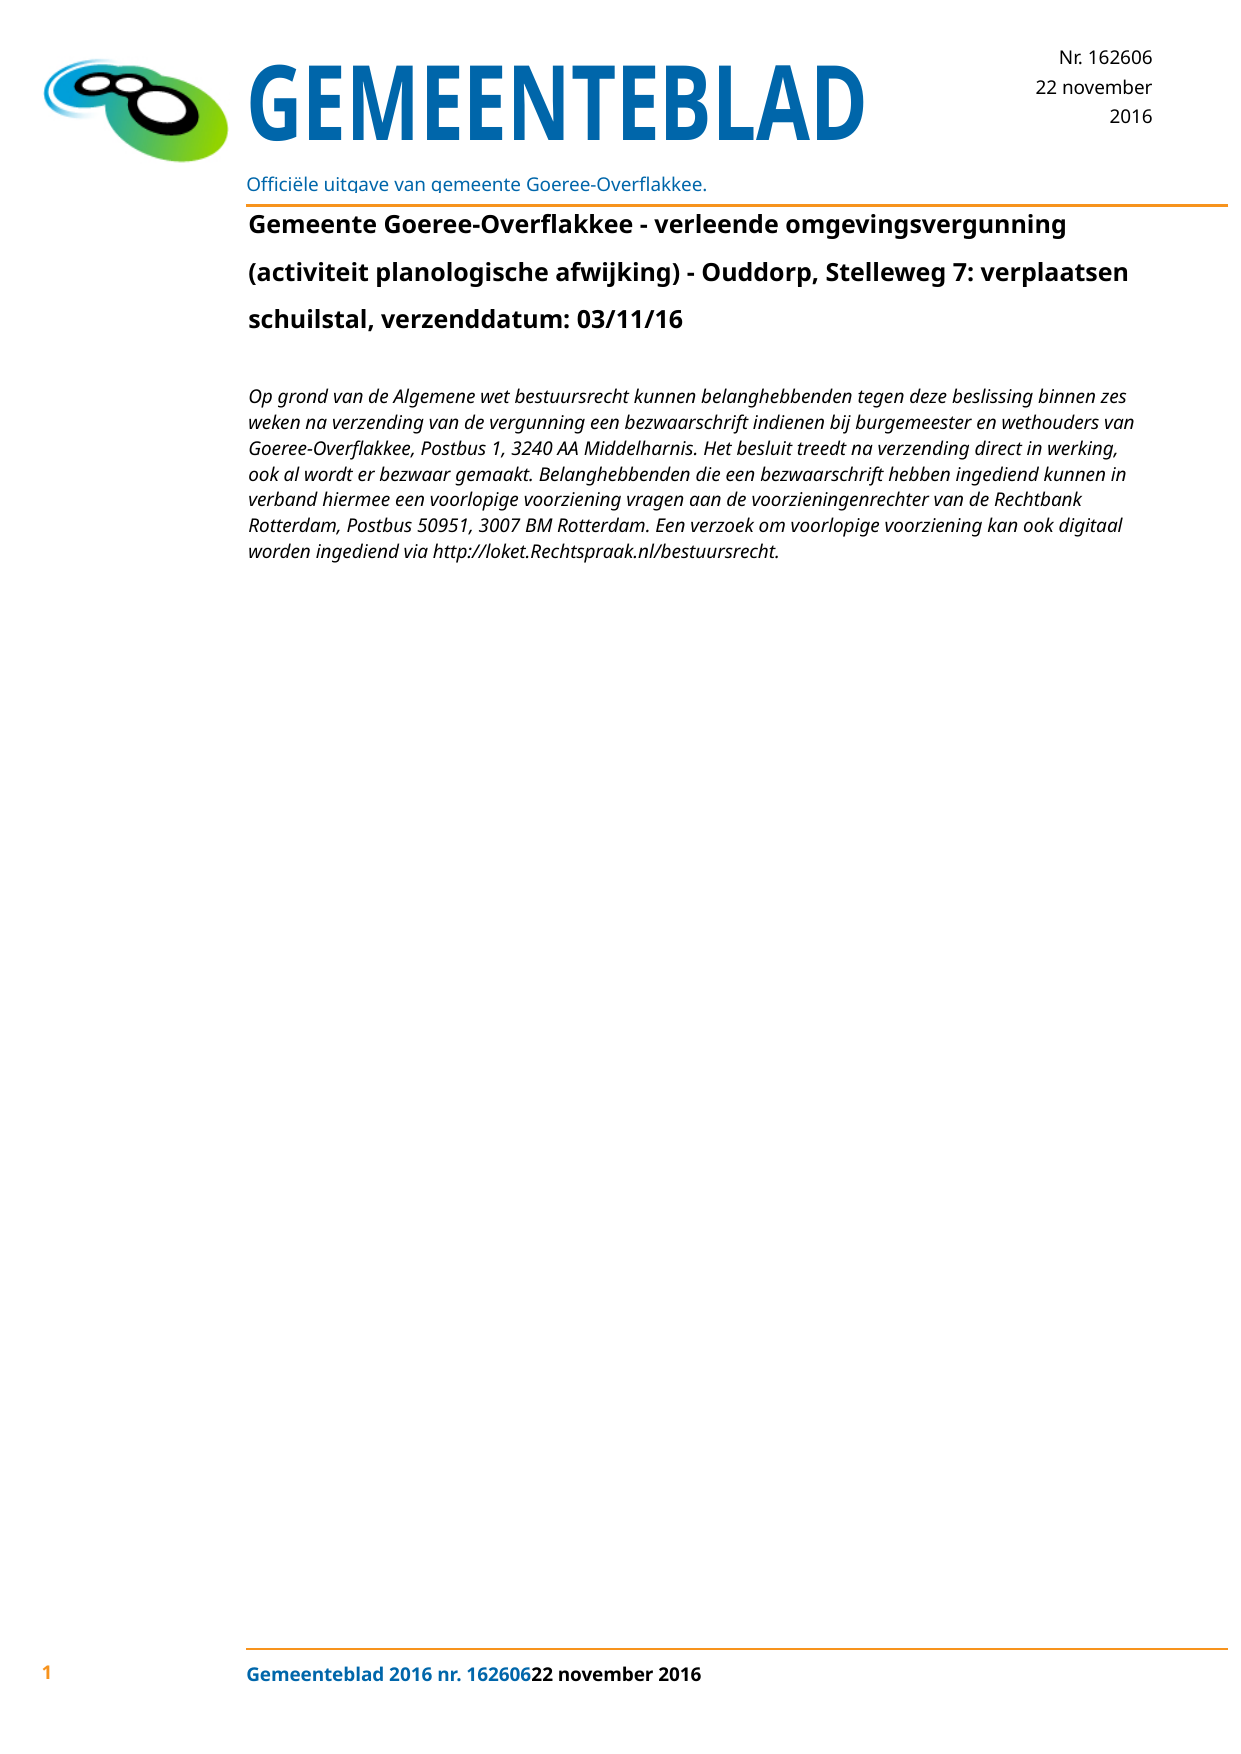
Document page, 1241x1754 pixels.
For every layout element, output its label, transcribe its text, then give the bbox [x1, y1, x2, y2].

picture [41, 47, 231, 172]
text Op grond van de Algemene wet bestuursrecht kunnen belanghebbenden tegen deze beslissing binnen zes weken na verzending van de vergunning een bezwaarschrift indienen bij burgemeester en wethouders van Goeree-Overflakkee, Postbus 1, 3240 AA Middelharnis. Het besluit treedt na verzending direct in werking, ook al wordt er bezwaar gemaakt. Belanghebbenden die een bezwaarschrift hebben ingediend kunnen in verband hiermee een voorlopige voorziening vragen aan de voorzieningenrechter van de Rechtbank Rotterdam, Postbus 50951, 3007 BM Rotterdam. Een verzoek om voorlopige voorziening kan ook digitaal worden ingediend via http://loket.Rechtspraak.nl/bestuursrecht. [248, 384, 1152, 564]
text Gemeente Goeree-Overflakkee - verleende omgevingsvergunning (activiteit planologische afwijking) - Ouddorp, Stelleweg 7: verplaatsen schuilstal, verzenddatum: 03/11/16 [248, 207, 1152, 336]
